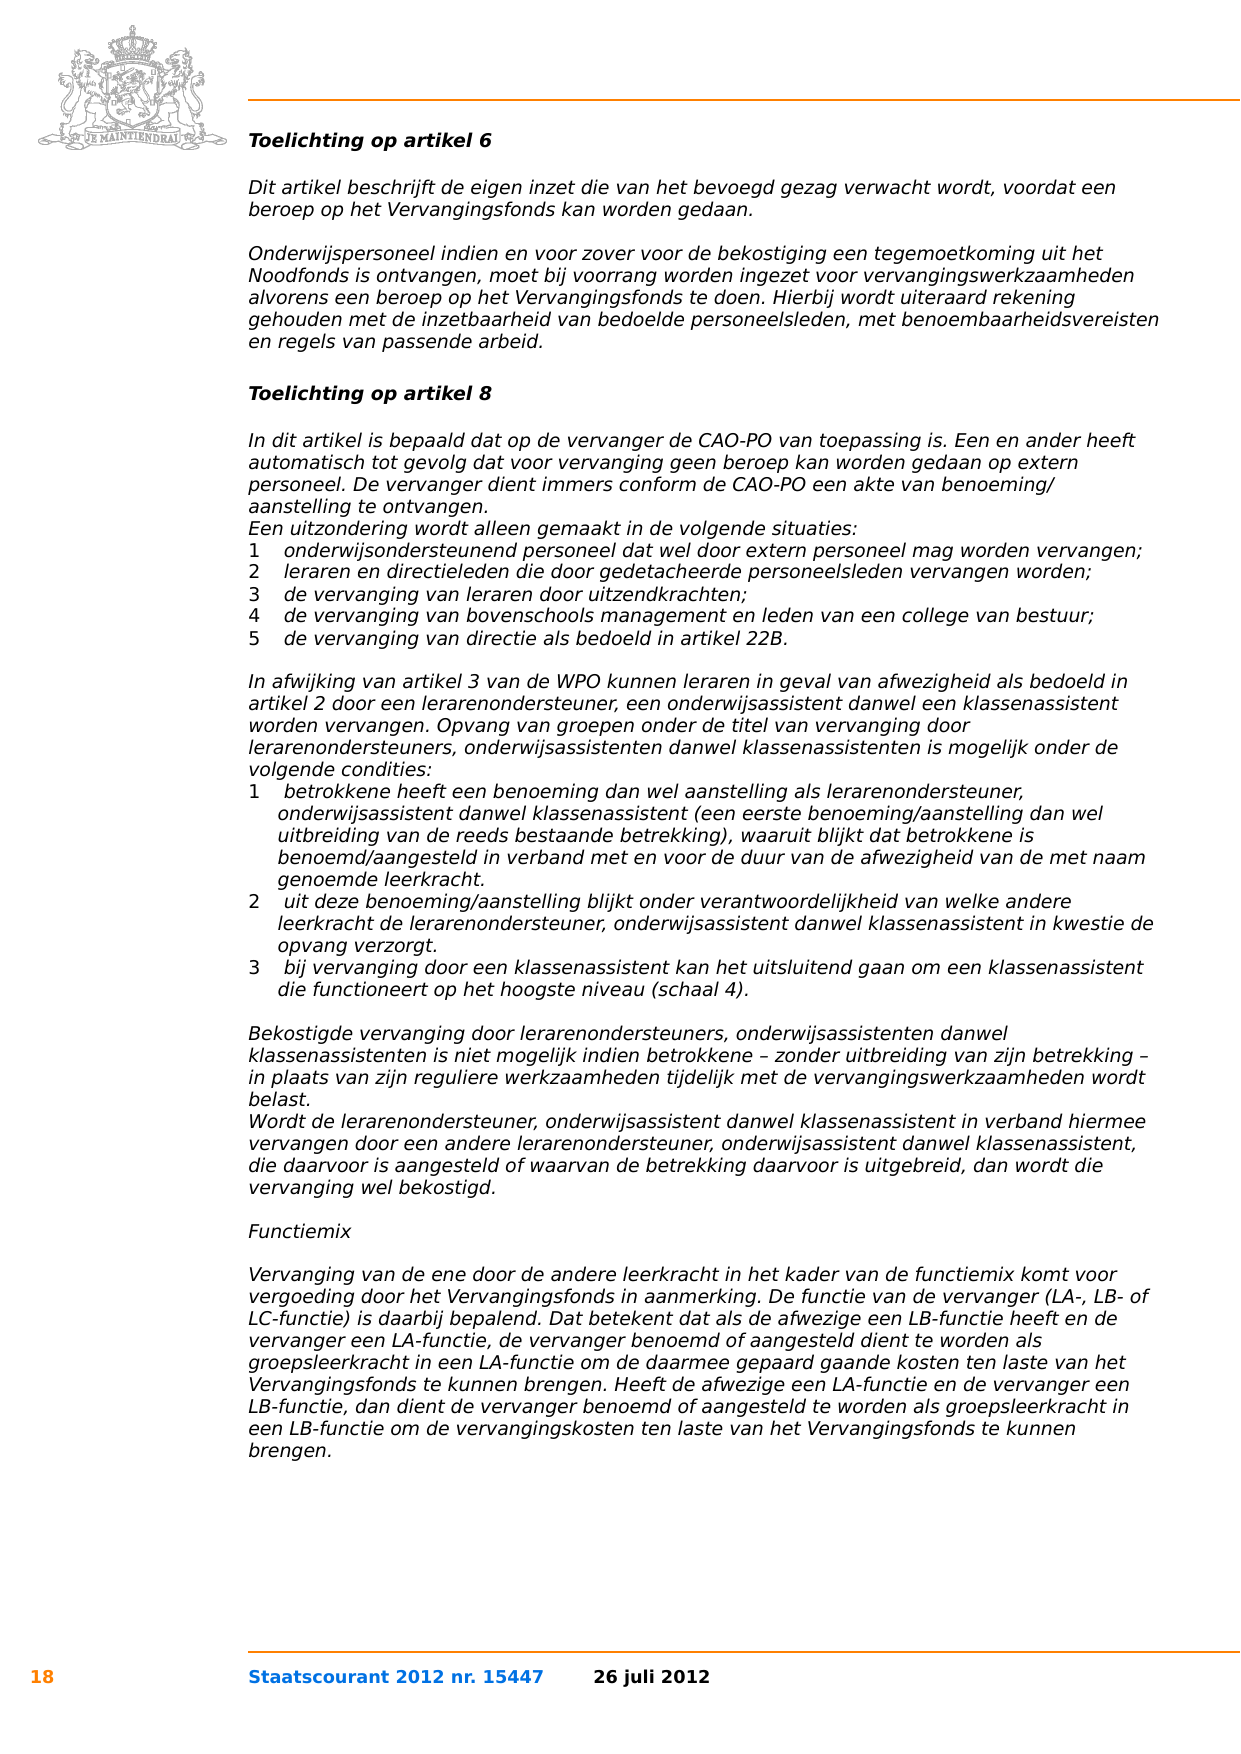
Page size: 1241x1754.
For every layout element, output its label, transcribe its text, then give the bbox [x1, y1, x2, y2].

text Bekostigde vervanging door lerarenondersteuners, onderwijsassistenten danwel klassenassistenten is niet mogelijk indien betrokkene – zonder uitbreiding van zijn betrekking – in plaats van zijn reguliere werkzaamheden tijdelijk met de vervangingswerkzaamheden wordt belast. [248, 1023, 1163, 1111]
text Onderwijspersoneel indien en voor zover voor de bekostiging een tegemoetkoming uit het Noodfonds is ontvangen, moet bij voorrang worden ingezet voor vervangingswerkzaamheden alvorens een beroep op het Vervangingsfonds te doen. Hierbij wordt uiteraard rekening gehouden met de inzetbaarheid van bedoelde personeelsleden, met benoembaarheidsvereisten en regels van passende arbeid. [248, 243, 1163, 353]
text 1 betrokkene heeft een benoeming dan wel aanstelling als lerarenondersteuner, onderwijsassistent danwel klassenassistent (een eerste benoeming/aanstelling dan wel uitbreiding van de reeds bestaande betrekking), waaruit blijkt dat betrokkene is benoemd/aangesteld in verband met en voor de duur van de afwezigheid van de met naam genoemde leerkracht. [248, 781, 1163, 891]
text Dit artikel beschrijft de eigen inzet die van het bevoegd gezag verwacht wordt, voordat een beroep op het Vervangingsfonds kan worden gedaan. [248, 177, 1163, 221]
text Een uitzondering wordt alleen gemaakt in de volgende situaties: [248, 517, 1163, 539]
text In dit artikel is bepaald dat op de vervanger de CAO-PO van toepassing is. Een en ander heeft automatisch tot gevolg dat voor vervanging geen beroep kan worden gedaan op extern personeel. De vervanger dient immers conform de CAO-PO een akte van benoeming/ aanstelling te ontvangen. [248, 429, 1163, 517]
text 1 onderwijsondersteunend personeel dat wel door extern personeel mag worden vervangen; [248, 539, 1163, 561]
subtitle Toelichting op artikel 8 [248, 383, 1163, 404]
text 2 uit deze benoeming/aanstelling blijkt onder verantwoordelijkheid van welke andere leerkracht de lerarenondersteuner, onderwijsassistent danwel klassenassistent in kwestie de opvang verzorgt. [248, 891, 1163, 957]
text 3 de vervanging van leraren door uitzendkrachten; [248, 583, 1163, 605]
text In afwijking van artikel 3 van de WPO kunnen leraren in geval van afwezigheid als bedoeld in artikel 2 door een lerarenondersteuner, een onderwijsassistent danwel een klassenassistent worden vervangen. Opvang van groepen onder de titel van vervanging door lerarenondersteuners, onderwijsassistenten danwel klassenassistenten is mogelijk onder de volgende condities: [248, 671, 1163, 781]
text Vervanging van de ene door de andere leerkracht in het kader van de functiemix komt voor vergoeding door het Vervangingsfonds in aanmerking. De functie van de vervanger (LA-, LB- of LC-functie) is daarbij bepalend. Dat betekent dat als de afwezige een LB-functie heeft en de vervanger een LA-functie, de vervanger benoemd of aangesteld dient te worden als groepsleerkracht in een LA-functie om de daarmee gepaard gaande kosten ten laste van het Vervangingsfonds te kunnen brengen. Heeft de afwezige een LA-functie en de vervanger een LB-functie, dan dient de vervanger benoemd of aangesteld te worden als groepsleerkracht in een LB-functie om de vervangingskosten ten laste van het Vervangingsfonds te kunnen brengen. [248, 1264, 1163, 1462]
subtitle Toelichting op artikel 6 [248, 130, 1163, 152]
subtitle Functiemix [248, 1221, 1163, 1242]
text 2 leraren en directieleden die door gedetacheerde personeelsleden vervangen worden; [248, 561, 1163, 583]
text 3 bij vervanging door een klassenassistent kan het uitsluitend gaan om een klassenassistent die functioneert op het hoogste niveau (schaal 4). [248, 957, 1163, 1001]
text 5 de vervanging van directie als bedoeld in artikel 22B. [248, 627, 1163, 649]
text Wordt de lerarenondersteuner, onderwijsassistent danwel klassenassistent in verband hiermee vervangen door een andere lerarenondersteuner, onderwijsassistent danwel klassenassistent, die daarvoor is aangesteld of waarvan de betrekking daarvoor is uitgebreid, dan wordt die vervanging wel bekostigd. [248, 1111, 1163, 1199]
picture [38, 25, 227, 150]
text 4 de vervanging van bovenschools management en leden van een college van bestuur; [248, 605, 1163, 627]
